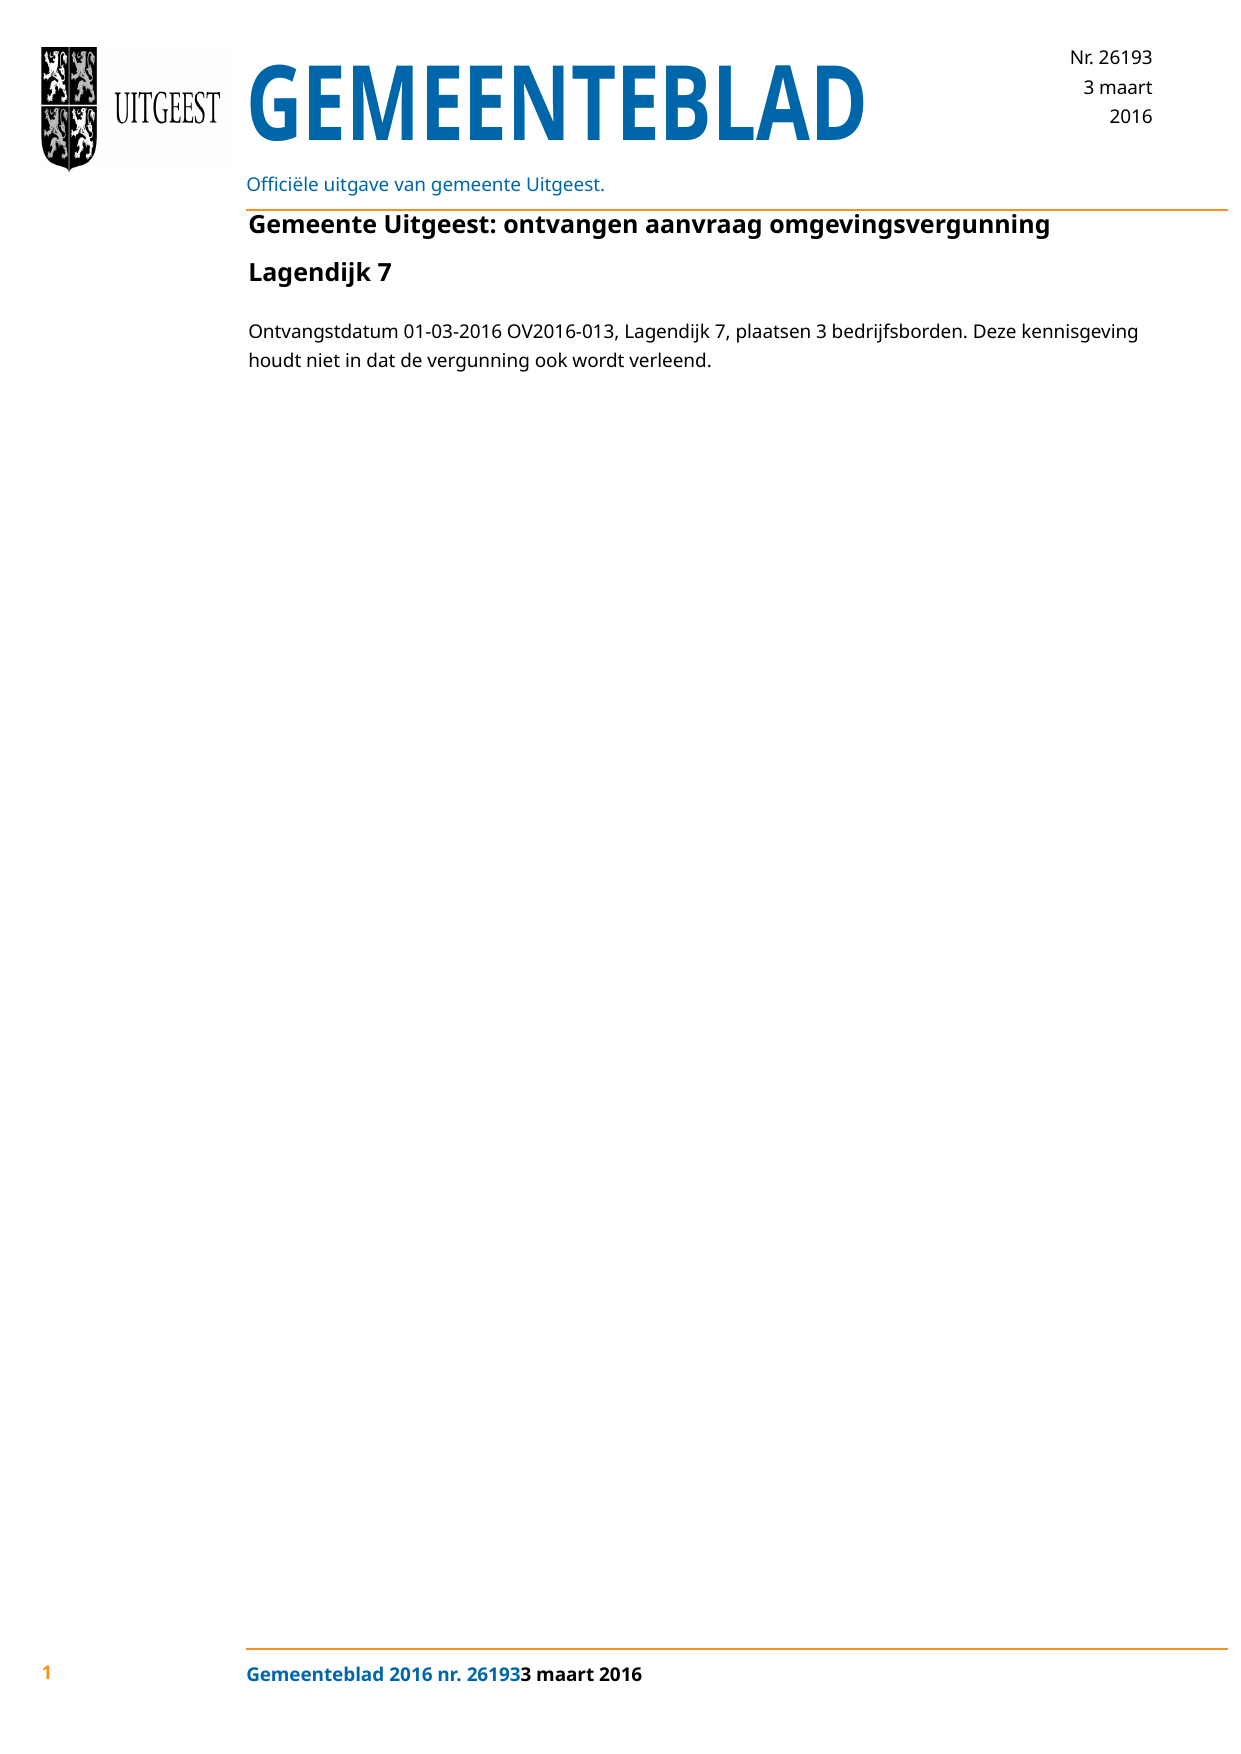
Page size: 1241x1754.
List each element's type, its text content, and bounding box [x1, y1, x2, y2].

picture [41, 47, 231, 172]
text Gemeente Uitgeest: ontvangen aanvraag omgevingsvergunning Lagendijk 7 [248, 211, 1152, 288]
text Ontvangstdatum 01-03-2016 OV2016-013, Lagendijk 7, plaatsen 3 bedrijfsborden. Deze kennisgeving houdt niet in dat de vergunning ook wordt verleend. [248, 318, 1152, 373]
